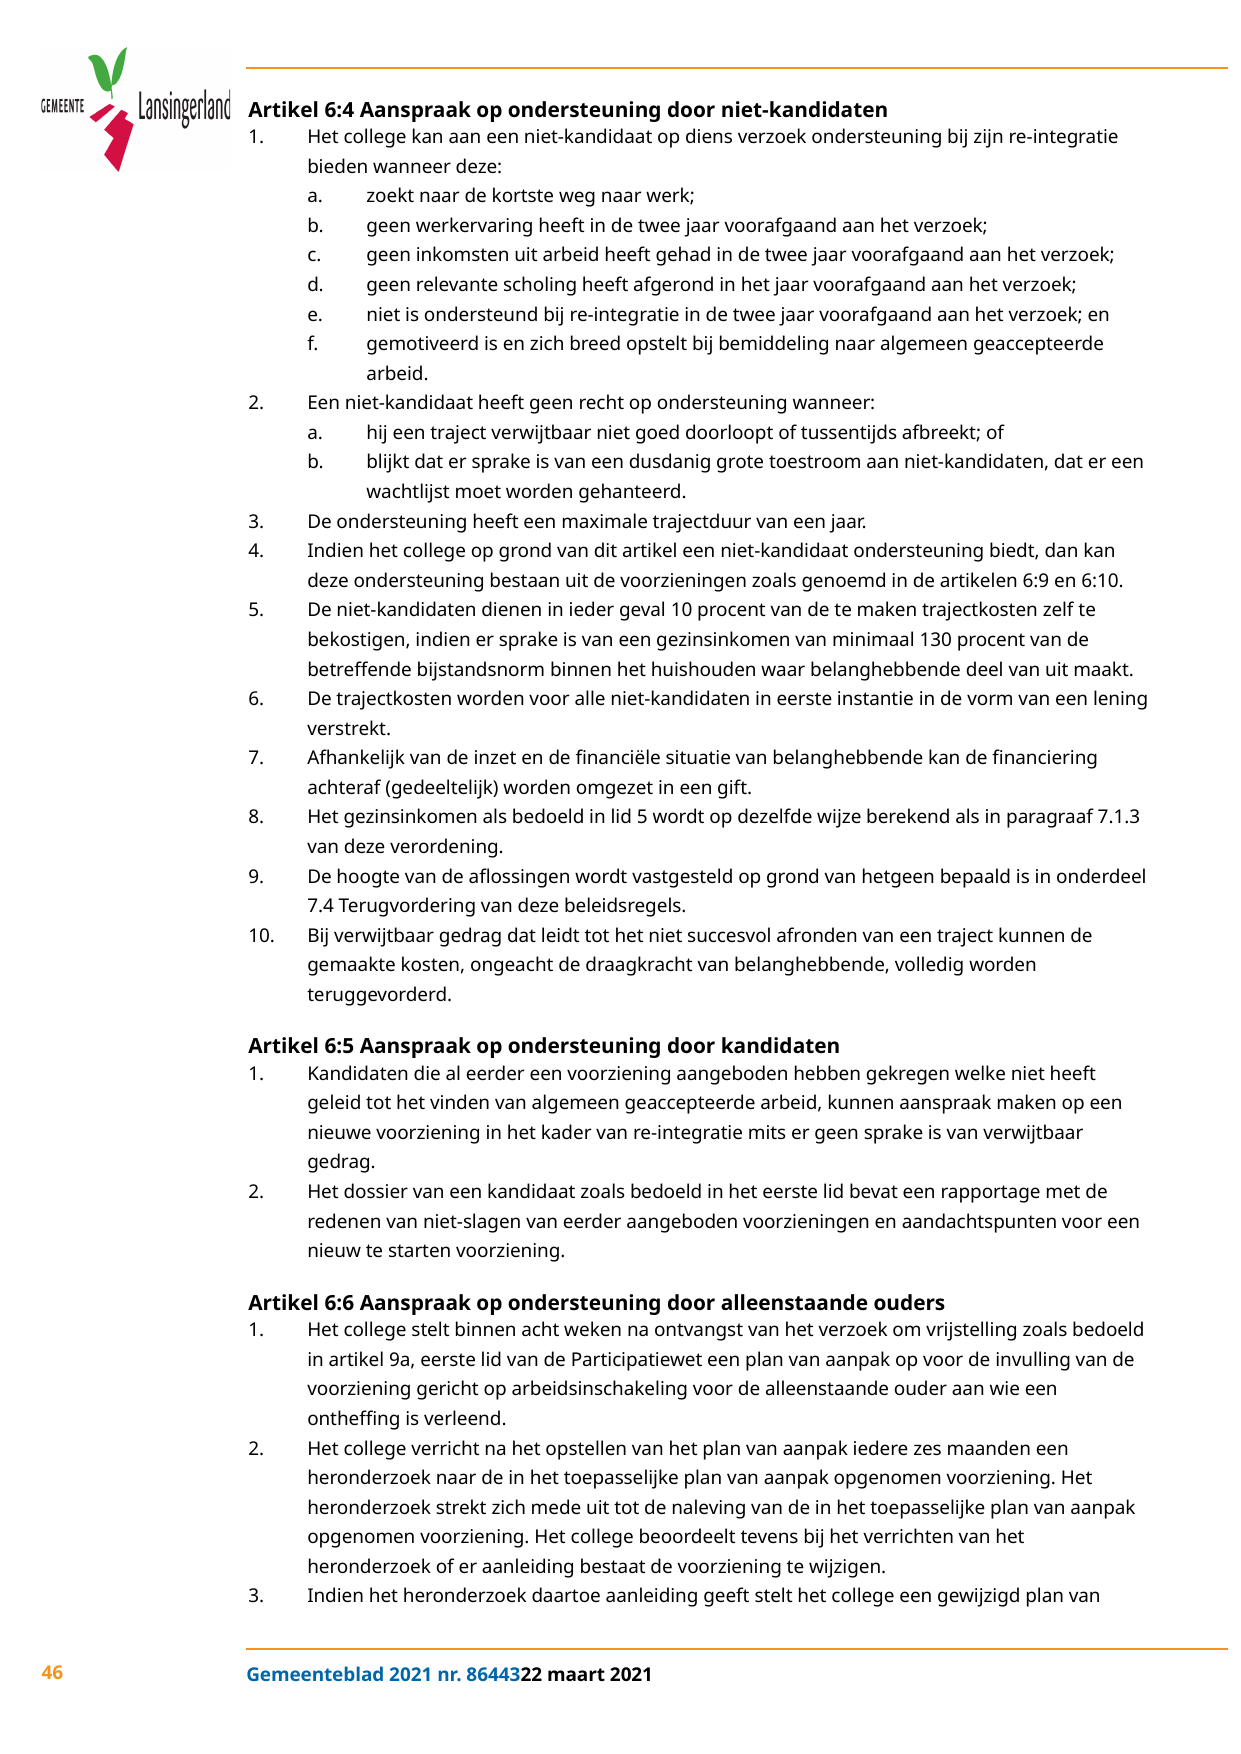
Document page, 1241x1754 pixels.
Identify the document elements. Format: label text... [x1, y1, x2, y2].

list De hoogte van de aflossingen wordt vastgesteld op grond van hetgeen bepaald is in onderdeel 7.4 Terugvordering van deze beleidsregels. [248, 863, 1152, 918]
list De ondersteuning heeft een maximale trajectduur van een jaar. [248, 508, 1152, 533]
list Het dossier van een kandidaat zoals bedoeld in het eerste lid bevat een rapportage met de redenen van niet-slagen van eerder aangeboden voorzieningen en aandachtspunten voor een nieuw te starten voorziening. [248, 1178, 1152, 1263]
list blijkt dat er sprake is van een dusdanig grote toestroom aan niet-kandidaten, dat er een wachtlijst moet worden gehanteerd. [307, 449, 1152, 504]
list De niet-kandidaten dienen in ieder geval 10 procent van de te maken trajectkosten zelf te bekostigen, indien er sprake is van een gezinsinkomen van minimaal 130 procent van de betreffende bijstandsnorm binnen het huishouden waar belanghebbende deel van uit maakt. [248, 597, 1152, 681]
list niet is ondersteund bij re-integratie in de twee jaar voorafgaand aan het verzoek; en [307, 301, 1152, 326]
list Een niet-kandidaat heeft geen recht op ondersteuning wanneer: [248, 389, 1152, 415]
list De trajectkosten worden voor alle niet-kandidaten in eerste instantie in de vorm van een lening verstrekt. [248, 685, 1152, 741]
list geen relevante scholing heeft afgerond in het jaar voorafgaand aan het verzoek; [307, 271, 1152, 297]
list Het college kan aan een niet-kandidaat op diens verzoek ondersteuning bij zijn re-integratie bieden wanneer deze: [248, 123, 1152, 178]
list Het college stelt binnen acht weken na ontvangst van het verzoek om vrijstelling zoals bedoeld in artikel 9a, eerste lid van de Participatiewet een plan van aanpak op voor de invulling van de voorziening gericht op arbeidsinschakeling voor de alleenstaande ouder aan wie een ontheffing is verleend. [248, 1316, 1152, 1431]
list Bij verwijtbaar gedrag dat leidt tot het niet succesvol afronden van een traject kunnen de gemaakte kosten, ongeacht de draagkracht van belanghebbende, volledig worden teruggevorderd. [248, 922, 1152, 1007]
picture [41, 47, 231, 172]
text Artikel 6:4 Aanspraak op ondersteuning door niet-kandidaten [248, 95, 1152, 123]
list Afhankelijk van de inzet en de financiële situatie van belanghebbende kan de financiering achteraf (gedeeltelijk) worden omgezet in een gift. [248, 744, 1152, 800]
list geen werkervaring heeft in de twee jaar voorafgaand aan het verzoek; [307, 212, 1152, 238]
list Het gezinsinkomen als bedoeld in lid 5 wordt op dezelfde wijze berekend als in paragraaf 7.1.3 van deze verordening. [248, 804, 1152, 859]
list geen inkomsten uit arbeid heeft gehad in de twee jaar voorafgaand aan het verzoek; [307, 242, 1152, 267]
list Indien het college op grond van dit artikel een niet-kandidaat ondersteuning biedt, dan kan deze ondersteuning bestaan uit de voorzieningen zoals genoemd in de artikelen 6:9 en 6:10. [248, 537, 1152, 593]
list gemotiveerd is en zich breed opstelt bij bemiddeling naar algemeen geaccepteerde arbeid. [307, 330, 1152, 386]
list Kandidaten die al eerder een voorziening aangeboden hebben gekregen welke niet heeft geleid tot het vinden van algemeen geaccepteerde arbeid, kunnen aanspraak maken op een nieuwe voorziening in het kader van re-integratie mits er geen sprake is van verwijtbaar gedrag. [248, 1060, 1152, 1174]
list Indien het heronderzoek daartoe aanleiding geeft stelt het college een gewijzigd plan van [248, 1583, 1152, 1608]
list zoekt naar de kortste weg naar werk; [307, 182, 1152, 208]
text Artikel 6:6 Aanspraak op ondersteuning door alleenstaande ouders [248, 1288, 1152, 1316]
list Het college verricht na het opstellen van het plan van aanpak iedere zes maanden een heronderzoek naar de in het toepasselijke plan van aanpak opgenomen voorziening. Het heronderzoek strekt zich mede uit tot de naleving van de in het toepasselijke plan van aanpak opgenomen voorziening. Het college beoordeelt tevens bij het verrichten van het heronderzoek of er aanleiding bestaat de voorziening te wijzigen. [248, 1435, 1152, 1579]
list hij een traject verwijtbaar niet goed doorloopt of tussentijds afbreekt; of [307, 419, 1152, 445]
text Artikel 6:5 Aanspraak op ondersteuning door kandidaten [248, 1032, 1152, 1060]
